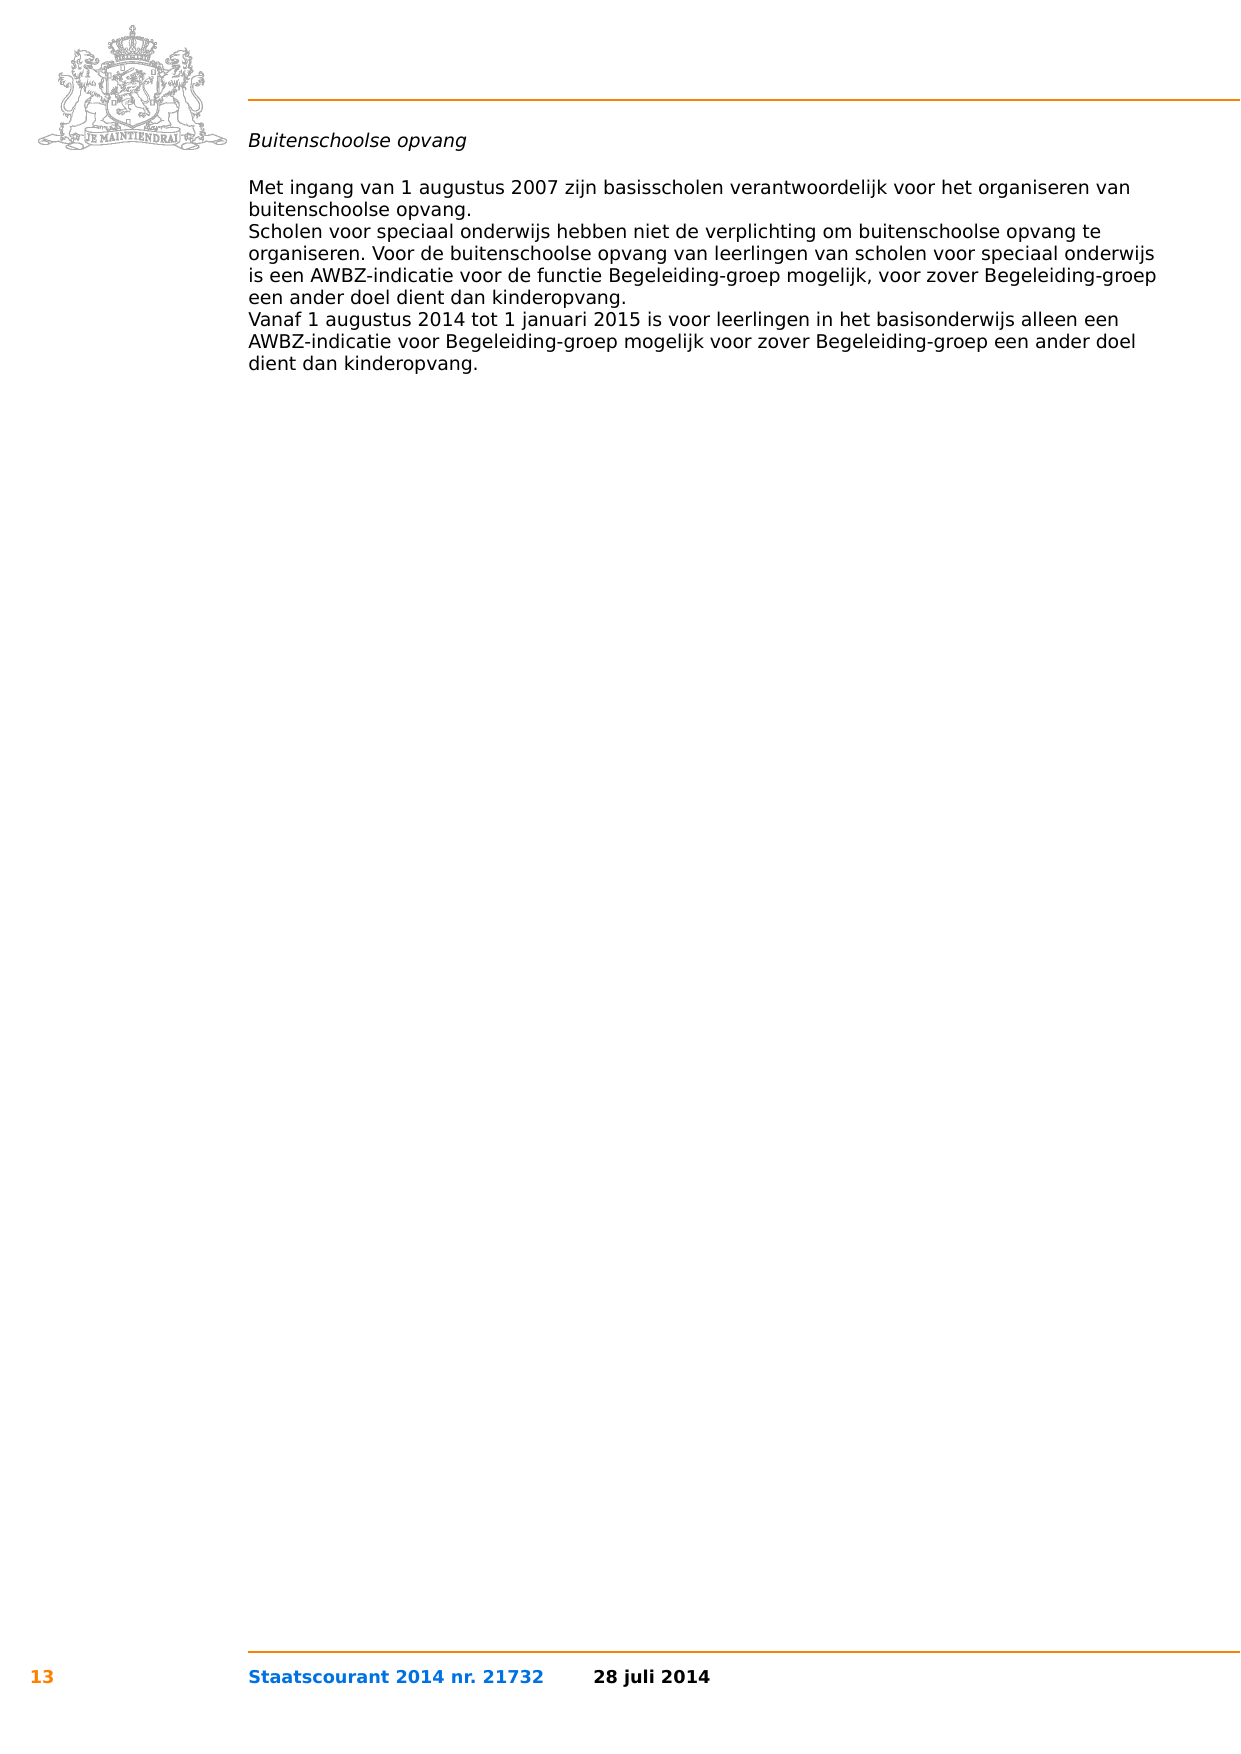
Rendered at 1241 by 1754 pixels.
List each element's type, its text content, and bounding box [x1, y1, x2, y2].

text Vanaf 1 augustus 2014 tot 1 januari 2015 is voor leerlingen in het basisonderwijs alleen een AWBZ-indicatie voor Begeleiding-groep mogelijk voor zover Begeleiding-groep een ander doel dient dan kinderopvang. [248, 309, 1163, 375]
text Scholen voor speciaal onderwijs hebben niet de verplichting om buitenschoolse opvang te organiseren. Voor de buitenschoolse opvang van leerlingen van scholen voor speciaal onderwijs is een AWBZ-indicatie voor de functie Begeleiding-groep mogelijk, voor zover Begeleiding-groep een ander doel dient dan kinderopvang. [248, 221, 1163, 309]
subtitle Buitenschoolse opvang [248, 130, 1163, 152]
text Met ingang van 1 augustus 2007 zijn basisscholen verantwoordelijk voor het organiseren van buitenschoolse opvang. [248, 177, 1163, 221]
picture [38, 25, 227, 150]
